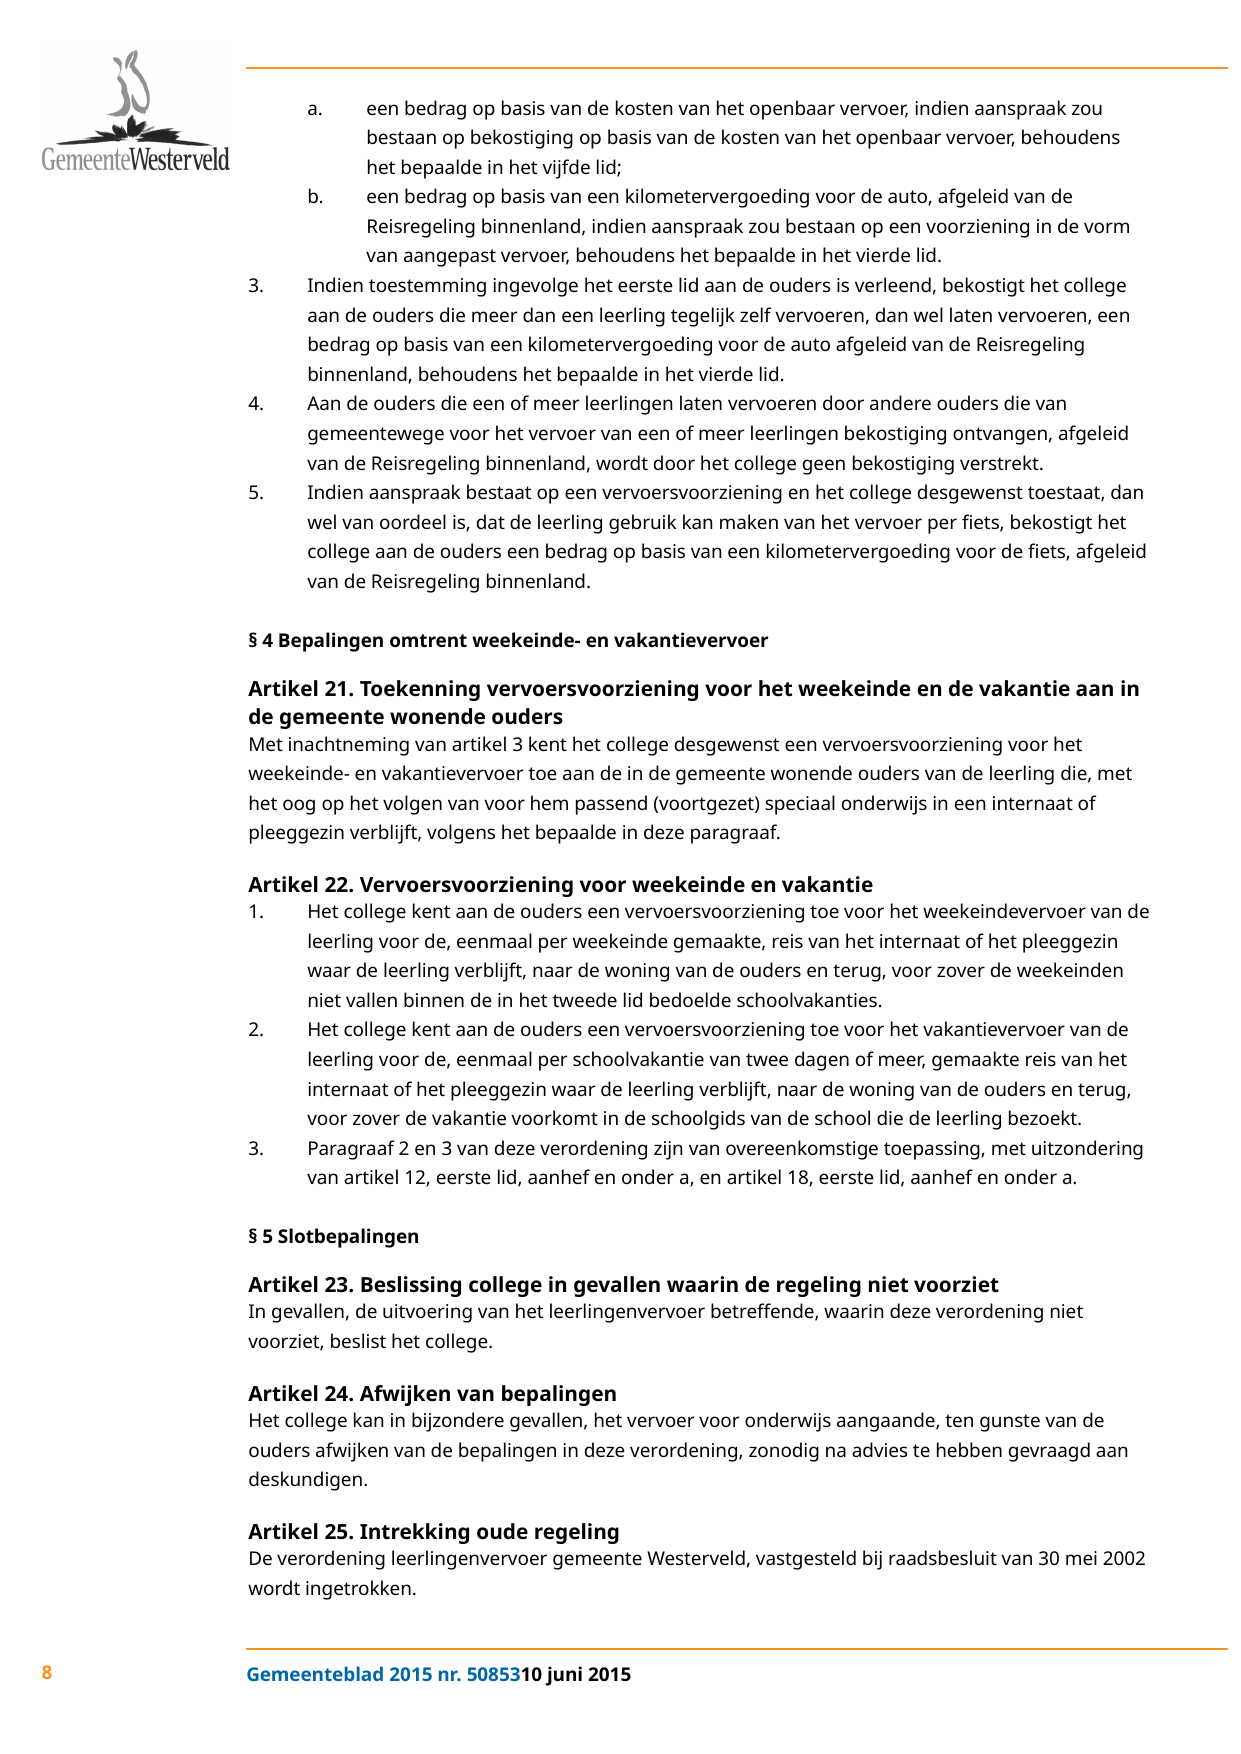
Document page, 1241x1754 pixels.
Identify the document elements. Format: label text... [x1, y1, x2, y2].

text In gevallen, de uitvoering van het leerlingenvervoer betreffende, waarin deze verordening niet voorziet, beslist het college. [248, 1299, 1152, 1354]
list Aan de ouders die een of meer leerlingen laten vervoeren door andere ouders die van gemeentewege voor het vervoer van een of meer leerlingen bekostiging ontvangen, afgeleid van de Reisregeling binnenland, wordt door het college geen bekostiging verstrekt. [248, 391, 1152, 476]
text § 4 Bepalingen omtrent weekeinde- en vakantievervoer [248, 627, 1152, 653]
text Artikel 23. Beslissing college in gevallen waarin de regeling niet voorziet [248, 1270, 1152, 1299]
text Artikel 24. Afwijken van bepalingen [248, 1379, 1152, 1407]
list Indien aanspraak bestaat op een vervoersvoorziening en het college desgewenst toestaat, dan wel van oordeel is, dat de leerling gebruik kan maken van het vervoer per fiets, bekostigt het college aan de ouders een bedrag op basis van een kilometervergoeding voor de fiets, afgeleid van de Reisregeling binnenland. [248, 479, 1152, 594]
list Indien toestemming ingevolge het eerste lid aan de ouders is verleend, bekostigt het college aan de ouders die meer dan een leerling tegelijk zelf vervoeren, dan wel laten vervoeren, een bedrag op basis van een kilometervergoeding voor de auto afgeleid van de Reisregeling binnenland, behoudens het bepaalde in het vierde lid. [248, 272, 1152, 387]
list een bedrag op basis van de kosten van het openbaar vervoer, indien aanspraak zou bestaan op bekostiging op basis van de kosten van het openbaar vervoer, behoudens het bepaalde in het vijfde lid; [307, 95, 1152, 180]
text De verordening leerlingenvervoer gemeente Westerveld, vastgesteld bij raadsbesluit van 30 mei 2002 wordt ingetrokken. [248, 1545, 1152, 1601]
text Artikel 22. Vervoersvoorziening voor weekeinde en vakantie [248, 870, 1152, 898]
list Paragraaf 2 en 3 van deze verordening zijn van overeenkomstige toepassing, met uitzondering van artikel 12, eerste lid, aanhef en onder a, en artikel 18, eerste lid, aanhef en onder a. [248, 1135, 1152, 1190]
text Artikel 21. Toekenning vervoersvoorziening voor het weekeinde en de vakantie aan in de gemeente wonende ouders [248, 674, 1152, 731]
list Het college kent aan de ouders een vervoersvoorziening toe voor het weekeindevervoer van de leerling voor de, eenmaal per weekeinde gemaakte, reis van het internaat of het pleeggezin waar de leerling verblijft, naar de woning van de ouders en terug, voor zover de weekeinden niet vallen binnen de in het tweede lid bedoelde schoolvakanties. [248, 898, 1152, 1013]
text § 5 Slotbepalingen [248, 1224, 1152, 1249]
text Artikel 25. Intrekking oude regeling [248, 1517, 1152, 1545]
text Het college kan in bijzondere gevallen, het vervoer voor onderwijs aangaande, ten gunste van de ouders afwijken van de bepalingen in deze verordening, zonodig na advies te hebben gevraagd aan deskundigen. [248, 1407, 1152, 1492]
picture [41, 47, 231, 172]
list een bedrag op basis van een kilometervergoeding voor de auto, afgeleid van de Reisregeling binnenland, indien aanspraak zou bestaan op een voorziening in de vorm van aangepast vervoer, behoudens het bepaalde in het vierde lid. [307, 183, 1152, 268]
text Met inachtneming van artikel 3 kent het college desgewenst een vervoersvoorziening voor het weekeinde- en vakantievervoer toe aan de in de gemeente wonende ouders van de leerling die, met het oog op het volgen van voor hem passend (voortgezet) speciaal onderwijs in een internaat of pleeggezin verblijft, volgens het bepaalde in deze paragraaf. [248, 731, 1152, 845]
list Het college kent aan de ouders een vervoersvoorziening toe voor het vakantievervoer van de leerling voor de, eenmaal per schoolvakantie van twee dagen of meer, gemaakte reis van het internaat of het pleeggezin waar de leerling verblijft, naar de woning van de ouders en terug, voor zover de vakantie voorkomt in de schoolgids van de school die de leerling bezoekt. [248, 1017, 1152, 1131]
